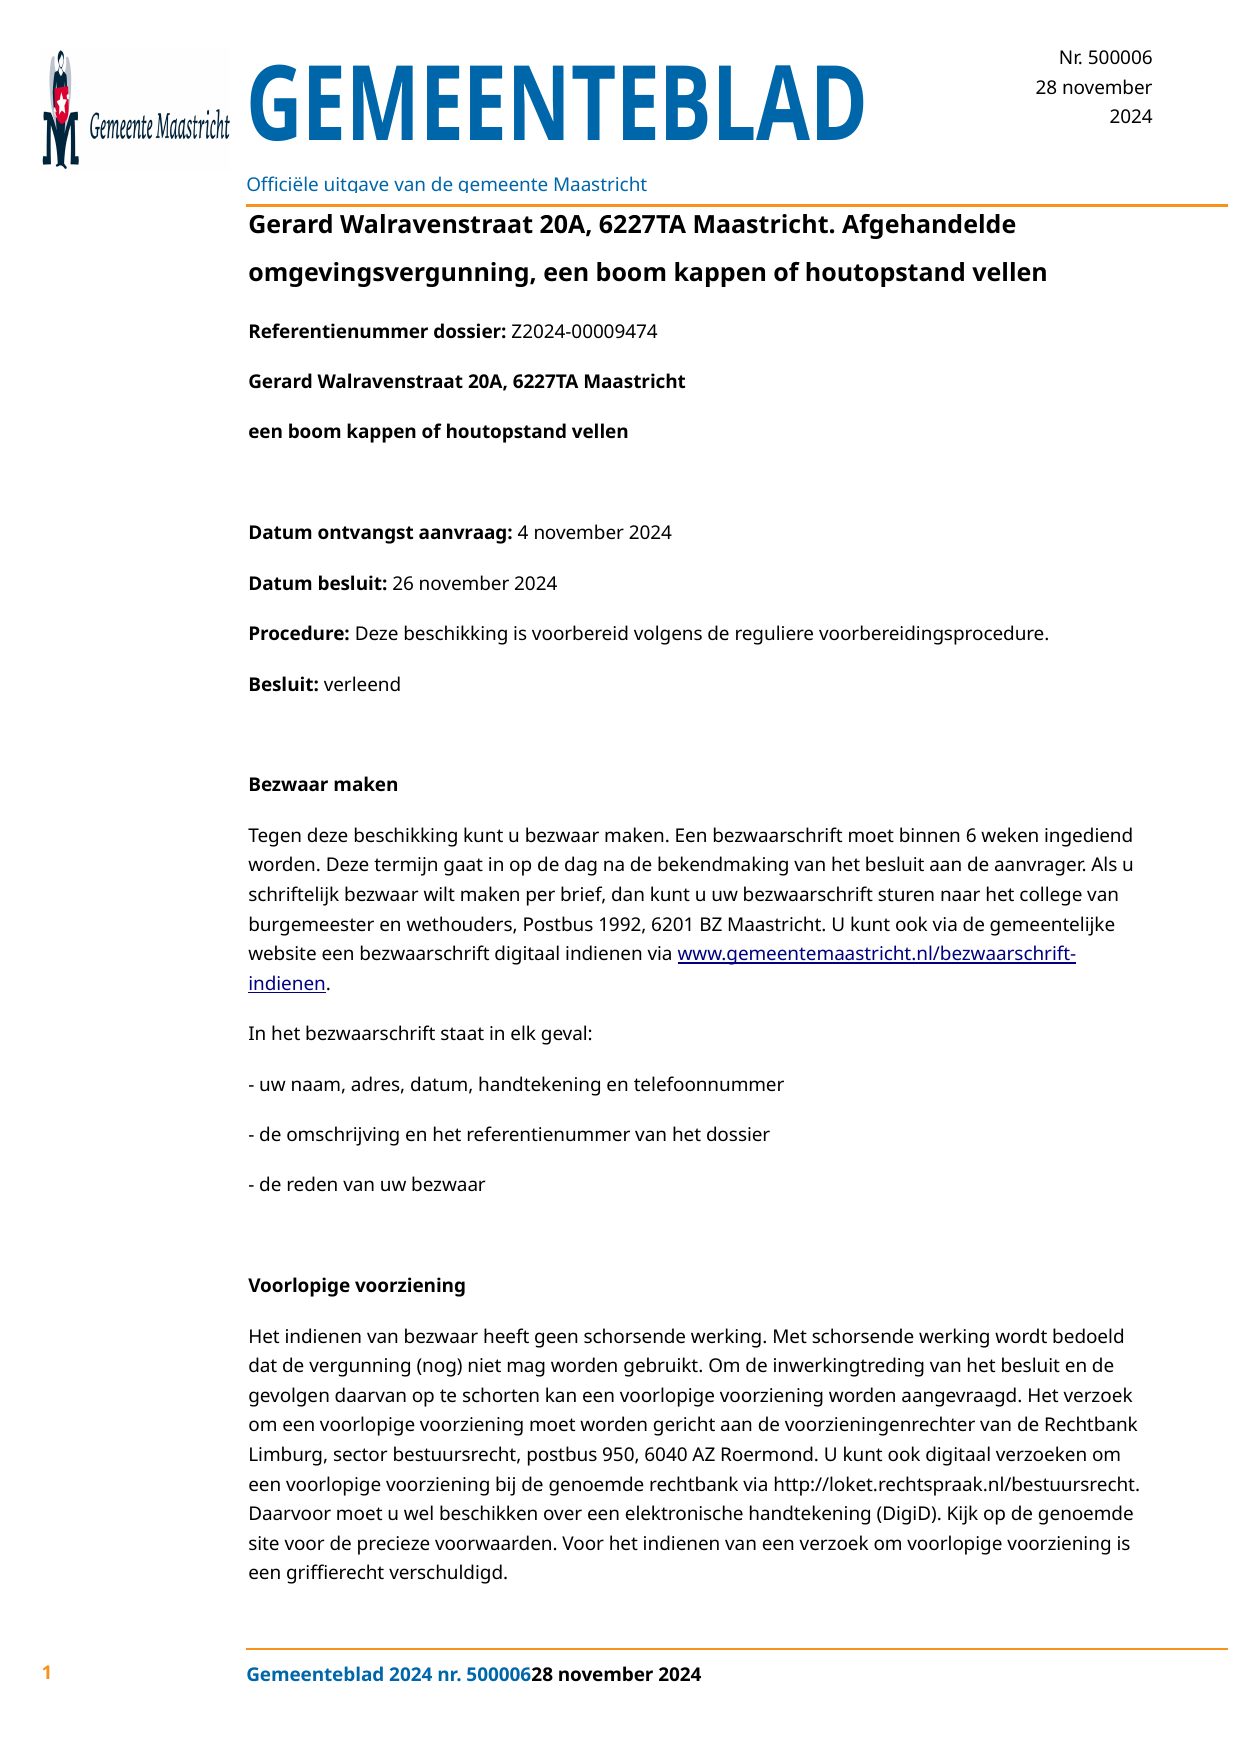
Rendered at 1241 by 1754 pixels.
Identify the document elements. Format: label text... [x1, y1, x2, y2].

text Besluit: verleend [248, 671, 1152, 697]
text Gerard Walravenstraat 20A, 6227TA Maastricht [248, 368, 1152, 394]
text - de reden van uw bezwaar [248, 1172, 1152, 1197]
text Procedure: Deze beschikking is voorbereid volgens de reguliere voorbereidingsprocedure. [248, 620, 1152, 646]
text Referentienummer dossier: Z2024-00009474 [248, 318, 1152, 344]
text Datum besluit: 26 november 2024 [248, 570, 1152, 596]
text Datum ontvangst aanvraag: 4 november 2024 [248, 519, 1152, 545]
text - uw naam, adres, datum, handtekening en telefoonnummer [248, 1071, 1152, 1097]
text Bezwaar maken [248, 772, 1152, 797]
text In het bezwaarschrift staat in elk geval: [248, 1020, 1152, 1046]
picture [41, 47, 231, 172]
text Tegen deze beschikking kunt u bezwaar maken. Een bezwaarschrift moet binnen 6 weken ingediend worden. Deze termijn gaat in op de dag na de bekendmaking van het besluit aan de aanvrager. Als u schriftelijk bezwaar wilt maken per brief, dan kunt u uw bezwaarschrift sturen naar het college van burgemeester en wethouders, Postbus 1992, 6201 BZ Maastricht. U kunt ook via de gemeentelijke website een bezwaarschrift digitaal indienen via www.gemeentemaastricht.nl/bezwaarschrift-indienen. [248, 822, 1152, 996]
text - de omschrijving en het referentienummer van het dossier [248, 1121, 1152, 1147]
text Voorlopige voorziening [248, 1272, 1152, 1298]
text Het indienen van bezwaar heeft geen schorsende werking. Met schorsende werking wordt bedoeld dat de vergunning (nog) niet mag worden gebruikt. Om de inwerkingtreding van het besluit en de gevolgen daarvan op te schorten kan een voorlopige voorziening worden aangevraagd. Het verzoek om een voorlopige voorziening moet worden gericht aan de voorzieningenrechter van de Rechtbank Limburg, sector bestuursrecht, postbus 950, 6040 AZ Roermond. U kunt ook digitaal verzoeken om een voorlopige voorziening bij de genoemde rechtbank via http://loket.rechtspraak.nl/bestuursrecht. Daarvoor moet u wel beschikken over een elektronische handtekening (DigiD). Kijk op de genoemde site voor de precieze voorwaarden. Voor het indienen van een verzoek om voorlopige voorziening is een griffierecht verschuldigd. [248, 1323, 1152, 1585]
text Gerard Walravenstraat 20A, 6227TA Maastricht. Afgehandelde omgevingsvergunning, een boom kappen of houtopstand vellen [248, 207, 1152, 288]
text een boom kappen of houtopstand vellen [248, 419, 1152, 444]
